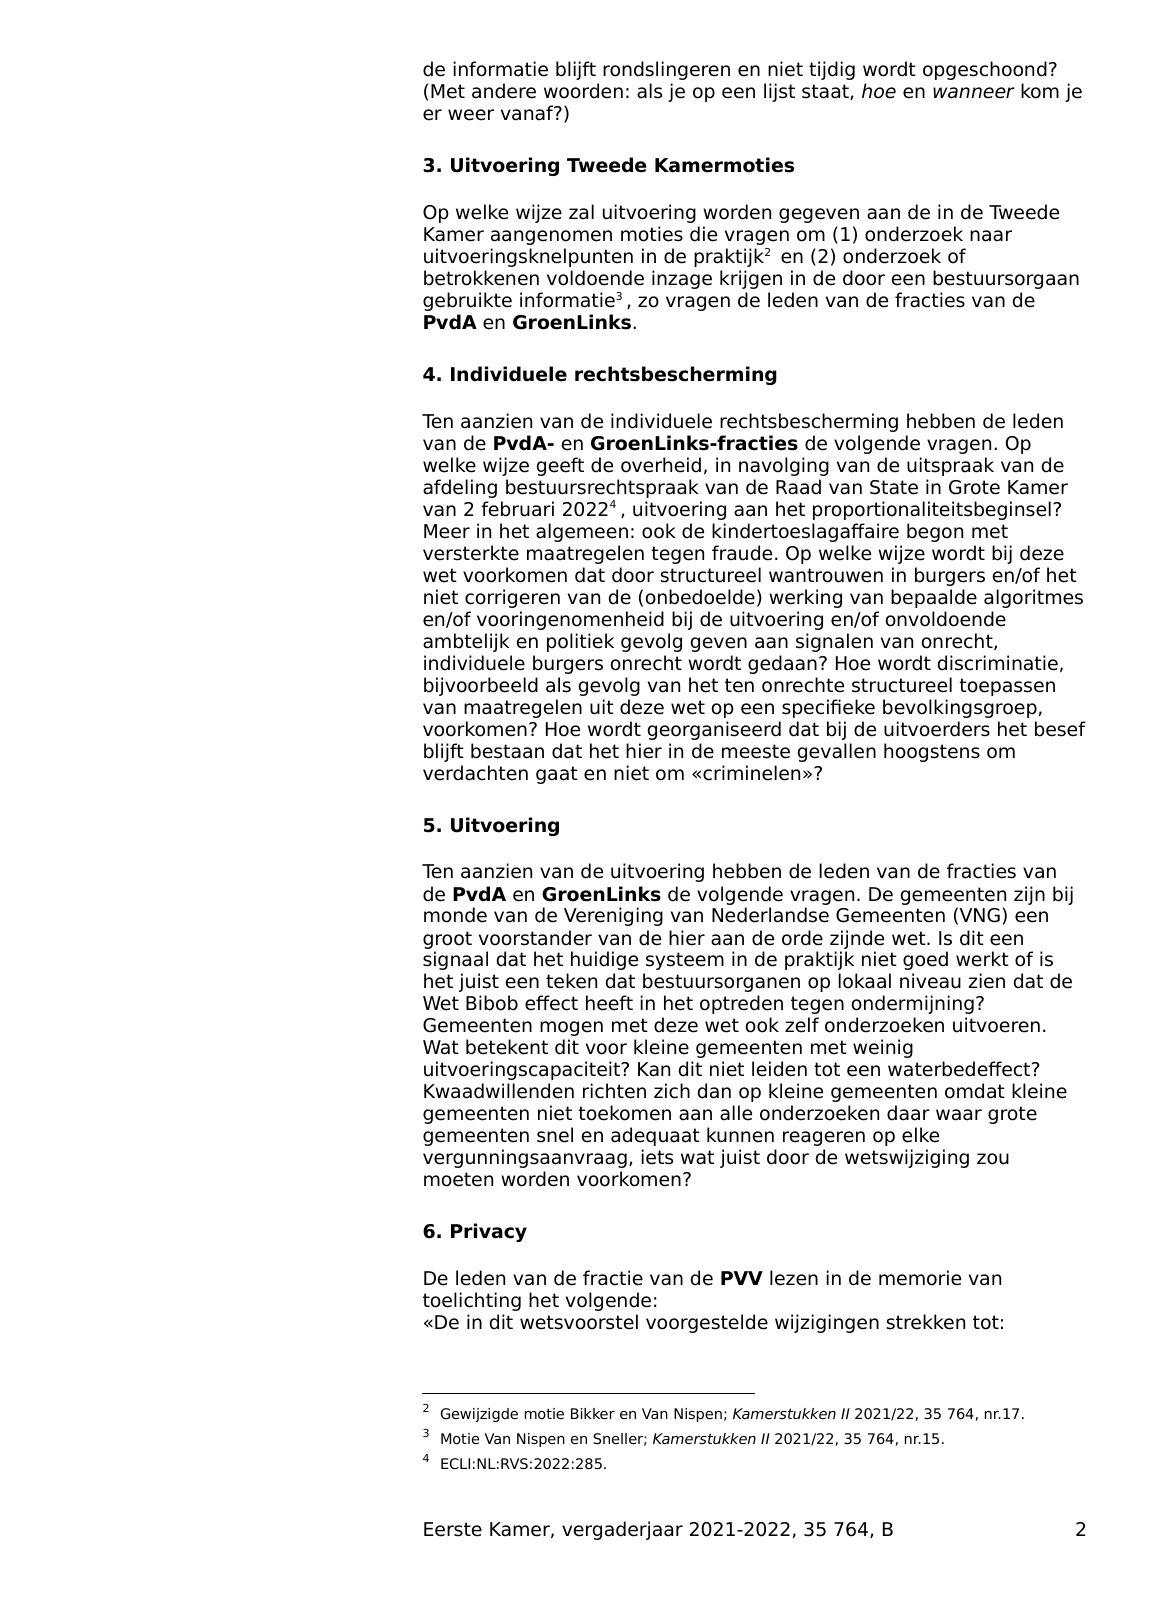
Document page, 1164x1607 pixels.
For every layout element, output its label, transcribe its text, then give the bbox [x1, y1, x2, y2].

text Motie Van Nispen en Sneller; Kamerstukken II 2021/22, 35 764, nr.15. [422, 1427, 1087, 1449]
subtitle 5. Uitvoering [422, 814, 1087, 836]
text Gewijzigde motie Bikker en Van Nispen; Kamerstukken II 2021/22, 35 764, nr.17. [422, 1402, 1087, 1424]
text Ten aanzien van de individuele rechtsbescherming hebben de leden van de PvdA- en GroenLinks-fracties de volgende vragen. Op welke wijze geeft de overheid, in navolging van de uitspraak van de afdeling bestuursrechtspraak van de Raad van State in Grote Kamer van 2 februari 2022, uitvoering aan het proportionaliteitsbeginsel? Meer in het algemeen: ook de kindertoeslagaffaire begon met versterkte maatregelen tegen fraude. Op welke wijze wordt bij deze wet voorkomen dat door structureel wantrouwen in burgers en/of het niet corrigeren van de (onbedoelde) werking van bepaalde algoritmes en/of vooringenomenheid bij de uitvoering en/of onvoldoende ambtelijk en politiek gevolg geven aan signalen van onrecht, individuele burgers onrecht wordt gedaan? Hoe wordt discriminatie, bijvoorbeeld als gevolg van het ten onrechte structureel toepassen van maatregelen uit deze wet op een specifieke bevolkingsgroep, voorkomen? Hoe wordt georganiseerd dat bij de uitvoerders het besef blijft bestaan dat het hier in de meeste gevallen hoogstens om verdachten gaat en niet om «criminelen»? [422, 411, 1087, 784]
text de informatie blijft rondslingeren en niet tijdig wordt opgeschoond? (Met andere woorden: als je op een lijst staat, hoe en wanneer kom je er weer vanaf?) [422, 59, 1087, 125]
subtitle 6. Privacy [422, 1221, 1087, 1243]
text Op welke wijze zal uitvoering worden gegeven aan de in de Tweede Kamer aangenomen moties die vragen om (1) onderzoek naar uitvoeringsknelpunten in de praktijk en (2) onderzoek of betrokkenen voldoende inzage krijgen in de door een bestuursorgaan gebruikte informatie, zo vragen de leden van de fracties van de PvdA en GroenLinks. [422, 202, 1087, 334]
text Gemeenten mogen met deze wet ook zelf onderzoeken uitvoeren. Wat betekent dit voor kleine gemeenten met weinig uitvoeringscapaciteit? Kan dit niet leiden tot een waterbedeffect? Kwaadwillenden richten zich dan op kleine gemeenten omdat kleine gemeenten niet toekomen aan alle onderzoeken daar waar grote gemeenten snel en adequaat kunnen reageren op elke vergunningsaanvraag, iets wat juist door de wetswijziging zou moeten worden voorkomen? [422, 1015, 1087, 1191]
text ECLI:NL:RVS:2022:285. [422, 1452, 1087, 1474]
subtitle 3. Uitvoering Tweede Kamermoties [422, 155, 1087, 177]
text Ten aanzien van de uitvoering hebben de leden van de fracties van de PvdA en GroenLinks de volgende vragen. De gemeenten zijn bij monde van de Vereniging van Nederlandse Gemeenten (VNG) een groot voorstander van de hier aan de orde zijnde wet. Is dit een signaal dat het huidige systeem in de praktijk niet goed werkt of is het juist een teken dat bestuursorganen op lokaal niveau zien dat de Wet Bibob effect heeft in het optreden tegen ondermijning? [422, 861, 1087, 1015]
text «De in dit wetsvoorstel voorgestelde wijzigingen strekken tot: [422, 1312, 1087, 1334]
subtitle 4. Individuele rechtsbescherming [422, 364, 1087, 386]
text De leden van de fractie van de PVV lezen in de memorie van toelichting het volgende: [422, 1268, 1087, 1312]
